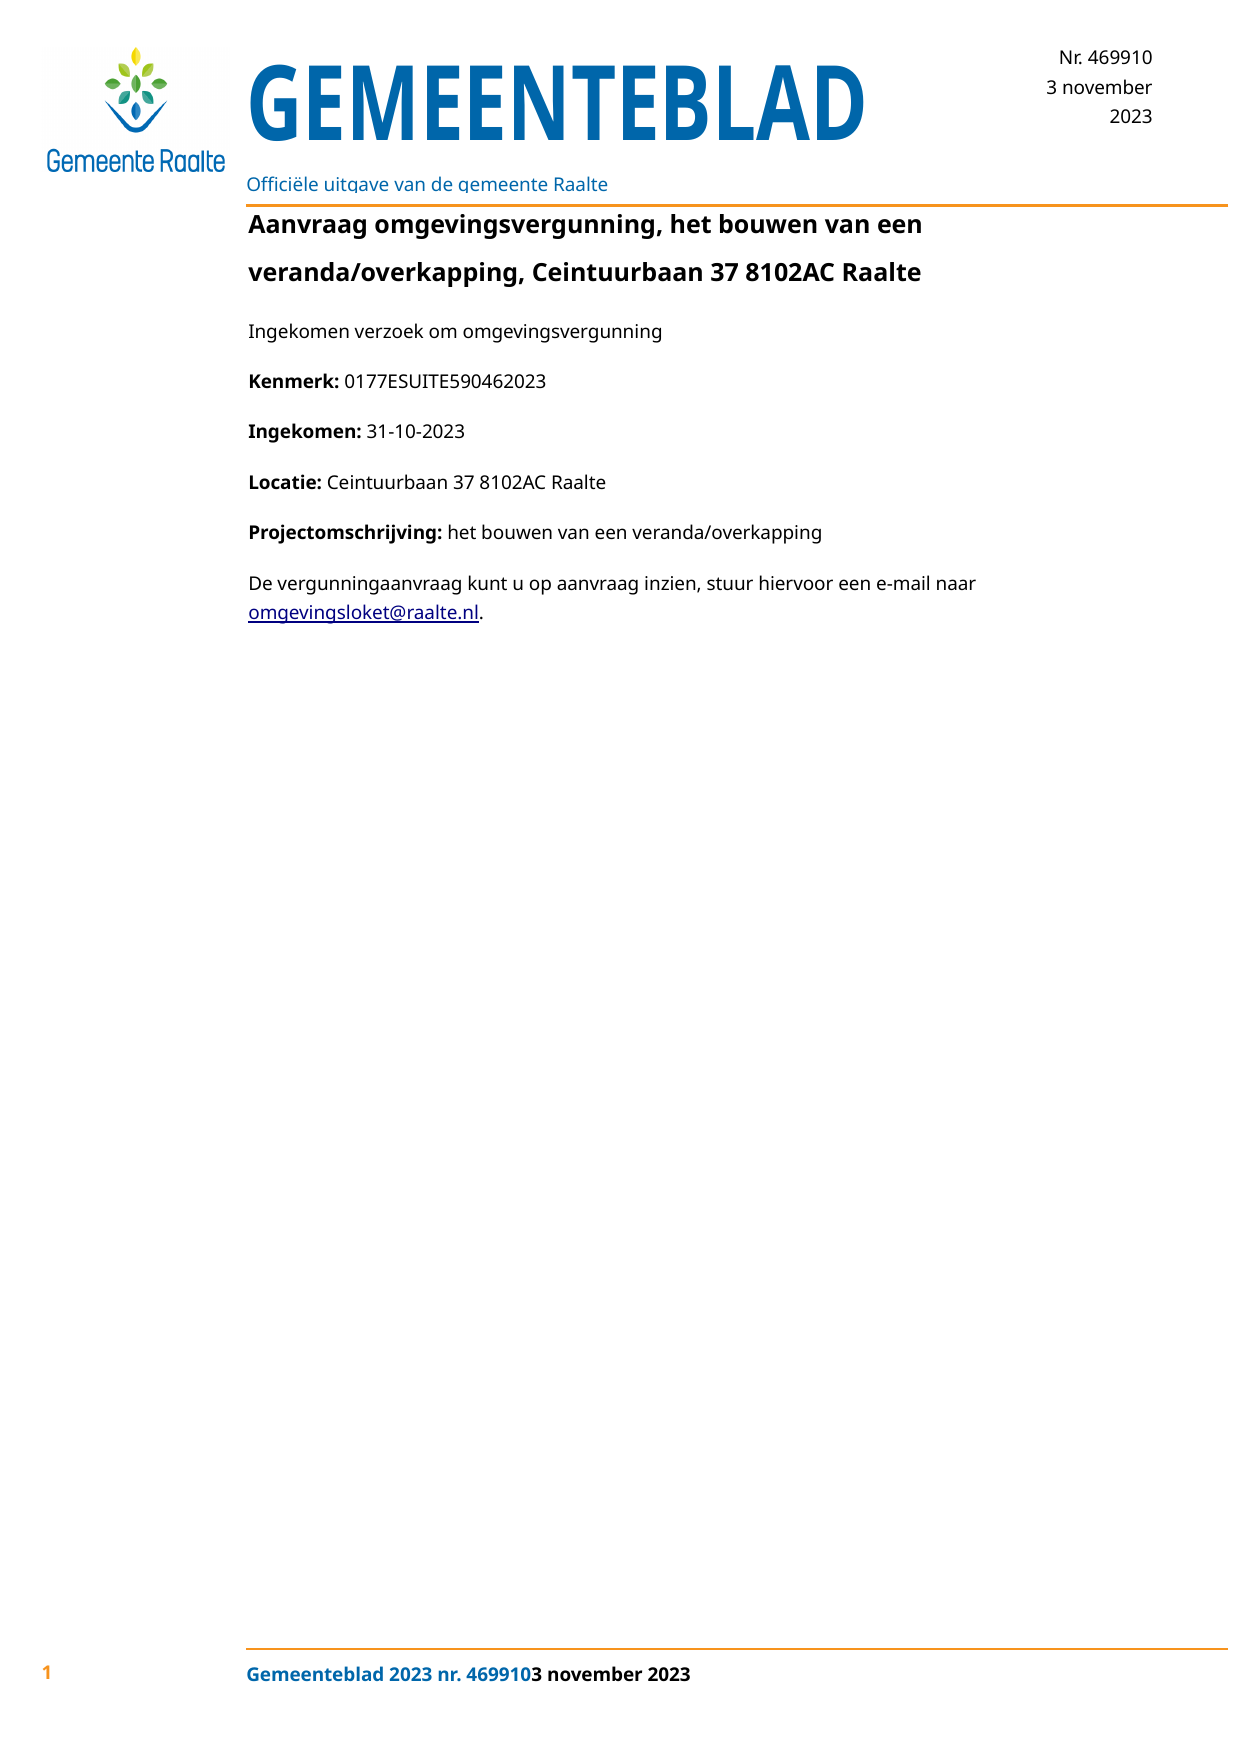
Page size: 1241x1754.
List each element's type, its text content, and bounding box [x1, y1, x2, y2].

text Ingekomen: 31-10-2023 [248, 419, 1152, 444]
text Projectomschrijving: het bouwen van een veranda/overkapping [248, 519, 1152, 545]
text De vergunningaanvraag kunt u op aanvraag inzien, stuur hiervoor een e-mail naar omgevingsloket@raalte.nl. [248, 570, 1152, 625]
text Kenmerk: 0177ESUITE590462023 [248, 368, 1152, 394]
text Locatie: Ceintuurbaan 37 8102AC Raalte [248, 469, 1152, 495]
picture [41, 47, 231, 172]
text Aanvraag omgevingsvergunning, het bouwen van een veranda/overkapping, Ceintuurbaan 37 8102AC Raalte [248, 207, 1152, 288]
text Ingekomen verzoek om omgevingsvergunning [248, 318, 1152, 344]
